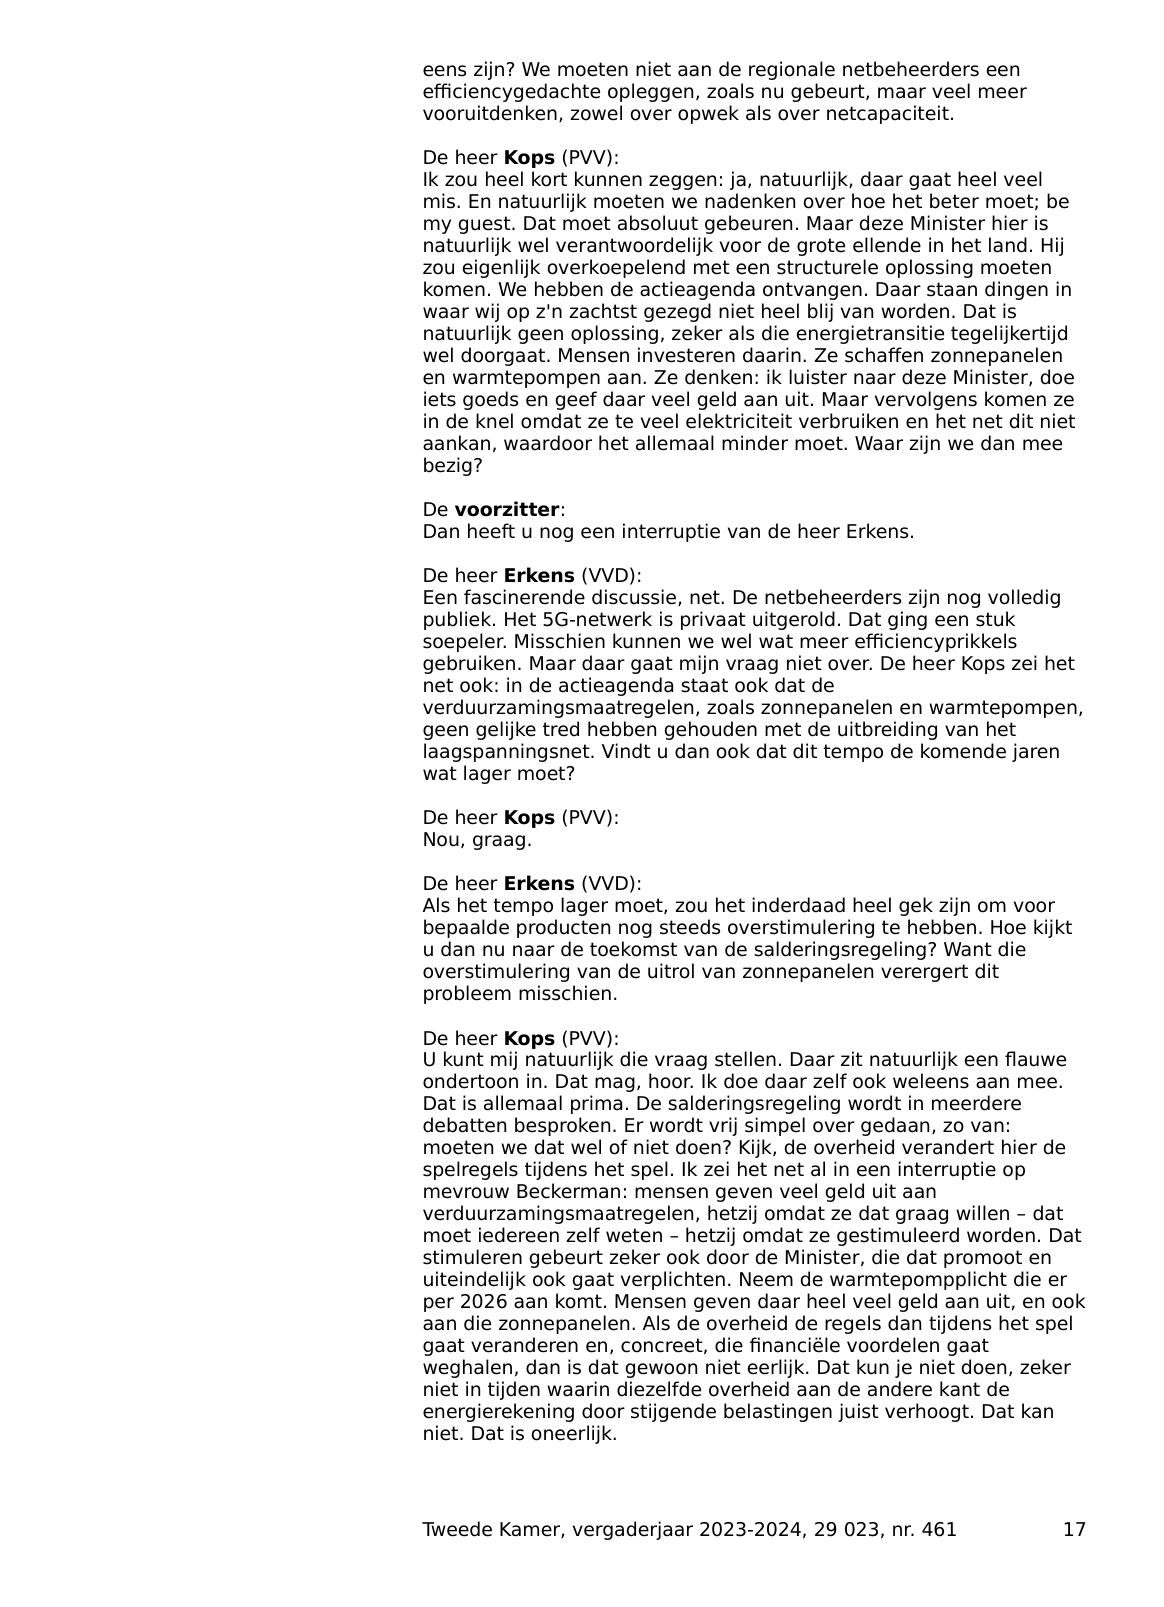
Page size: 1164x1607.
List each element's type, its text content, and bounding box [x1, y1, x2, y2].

text De heer Erkens (VVD): [422, 873, 1087, 895]
text De heer Kops (PVV): [422, 1027, 1087, 1049]
text eens zijn? We moeten niet aan de regionale netbeheerders een efficiencygedachte opleggen, zoals nu gebeurt, maar veel meer vooruitdenken, zowel over opwek als over netcapaciteit. [422, 59, 1087, 125]
text De heer Kops (PVV): [422, 807, 1087, 829]
text De heer Kops (PVV): [422, 147, 1087, 169]
text Ik zou heel kort kunnen zeggen: ja, natuurlijk, daar gaat heel veel mis. En natuurlijk moeten we nadenken over hoe het beter moet; be my guest. Dat moet absoluut gebeuren. Maar deze Minister hier is natuurlijk wel verantwoordelijk voor de grote ellende in het land. Hij zou eigenlijk overkoepelend met een structurele oplossing moeten komen. We hebben de actieagenda ontvangen. Daar staan dingen in waar wij op z'n zachtst gezegd niet heel blij van worden. Dat is natuurlijk geen oplossing, zeker als die energietransitie tegelijkertijd wel doorgaat. Mensen investeren daarin. Ze schaffen zonnepanelen en warmtepompen aan. Ze denken: ik luister naar deze Minister, doe iets goeds en geef daar veel geld aan uit. Maar vervolgens komen ze in de knel omdat ze te veel elektriciteit verbruiken en het net dit niet aankan, waardoor het allemaal minder moet. Waar zijn we dan mee bezig? [422, 169, 1087, 477]
text U kunt mij natuurlijk die vraag stellen. Daar zit natuurlijk een flauwe ondertoon in. Dat mag, hoor. Ik doe daar zelf ook weleens aan mee. Dat is allemaal prima. De salderingsregeling wordt in meerdere debatten besproken. Er wordt vrij simpel over gedaan, zo van: moeten we dat wel of niet doen? Kijk, de overheid verandert hier de spelregels tijdens het spel. Ik zei het net al in een interruptie op mevrouw Beckerman: mensen geven veel geld uit aan verduurzamingsmaatregelen, hetzij omdat ze dat graag willen – dat moet iedereen zelf weten – hetzij omdat ze gestimuleerd worden. Dat stimuleren gebeurt zeker ook door de Minister, die dat promoot en uiteindelijk ook gaat verplichten. Neem de warmtepompplicht die er per 2026 aan komt. Mensen geven daar heel veel geld aan uit, en ook aan die zonnepanelen. Als de overheid de regels dan tijdens het spel gaat veranderen en, concreet, die financiële voordelen gaat weghalen, dan is dat gewoon niet eerlijk. Dat kun je niet doen, zeker niet in tijden waarin diezelfde overheid aan de andere kant de energierekening door stijgende belastingen juist verhoogt. Dat kan niet. Dat is oneerlijk. [422, 1049, 1087, 1445]
text Nou, graag. [422, 829, 1087, 851]
text Een fascinerende discussie, net. De netbeheerders zijn nog volledig publiek. Het 5G-netwerk is privaat uitgerold. Dat ging een stuk soepeler. Misschien kunnen we wel wat meer efficiencyprikkels gebruiken. Maar daar gaat mijn vraag niet over. De heer Kops zei het net ook: in de actieagenda staat ook dat de verduurzamingsmaatregelen, zoals zonnepanelen en warmtepompen, geen gelijke tred hebben gehouden met de uitbreiding van het laagspanningsnet. Vindt u dan ook dat dit tempo de komende jaren wat lager moet? [422, 587, 1087, 785]
text De heer Erkens (VVD): [422, 565, 1087, 587]
text Als het tempo lager moet, zou het inderdaad heel gek zijn om voor bepaalde producten nog steeds overstimulering te hebben. Hoe kijkt u dan nu naar de toekomst van de salderingsregeling? Want die overstimulering van de uitrol van zonnepanelen verergert dit probleem misschien. [422, 895, 1087, 1005]
text Dan heeft u nog een interruptie van de heer Erkens. [422, 521, 1087, 543]
text De voorzitter: [422, 499, 1087, 521]
